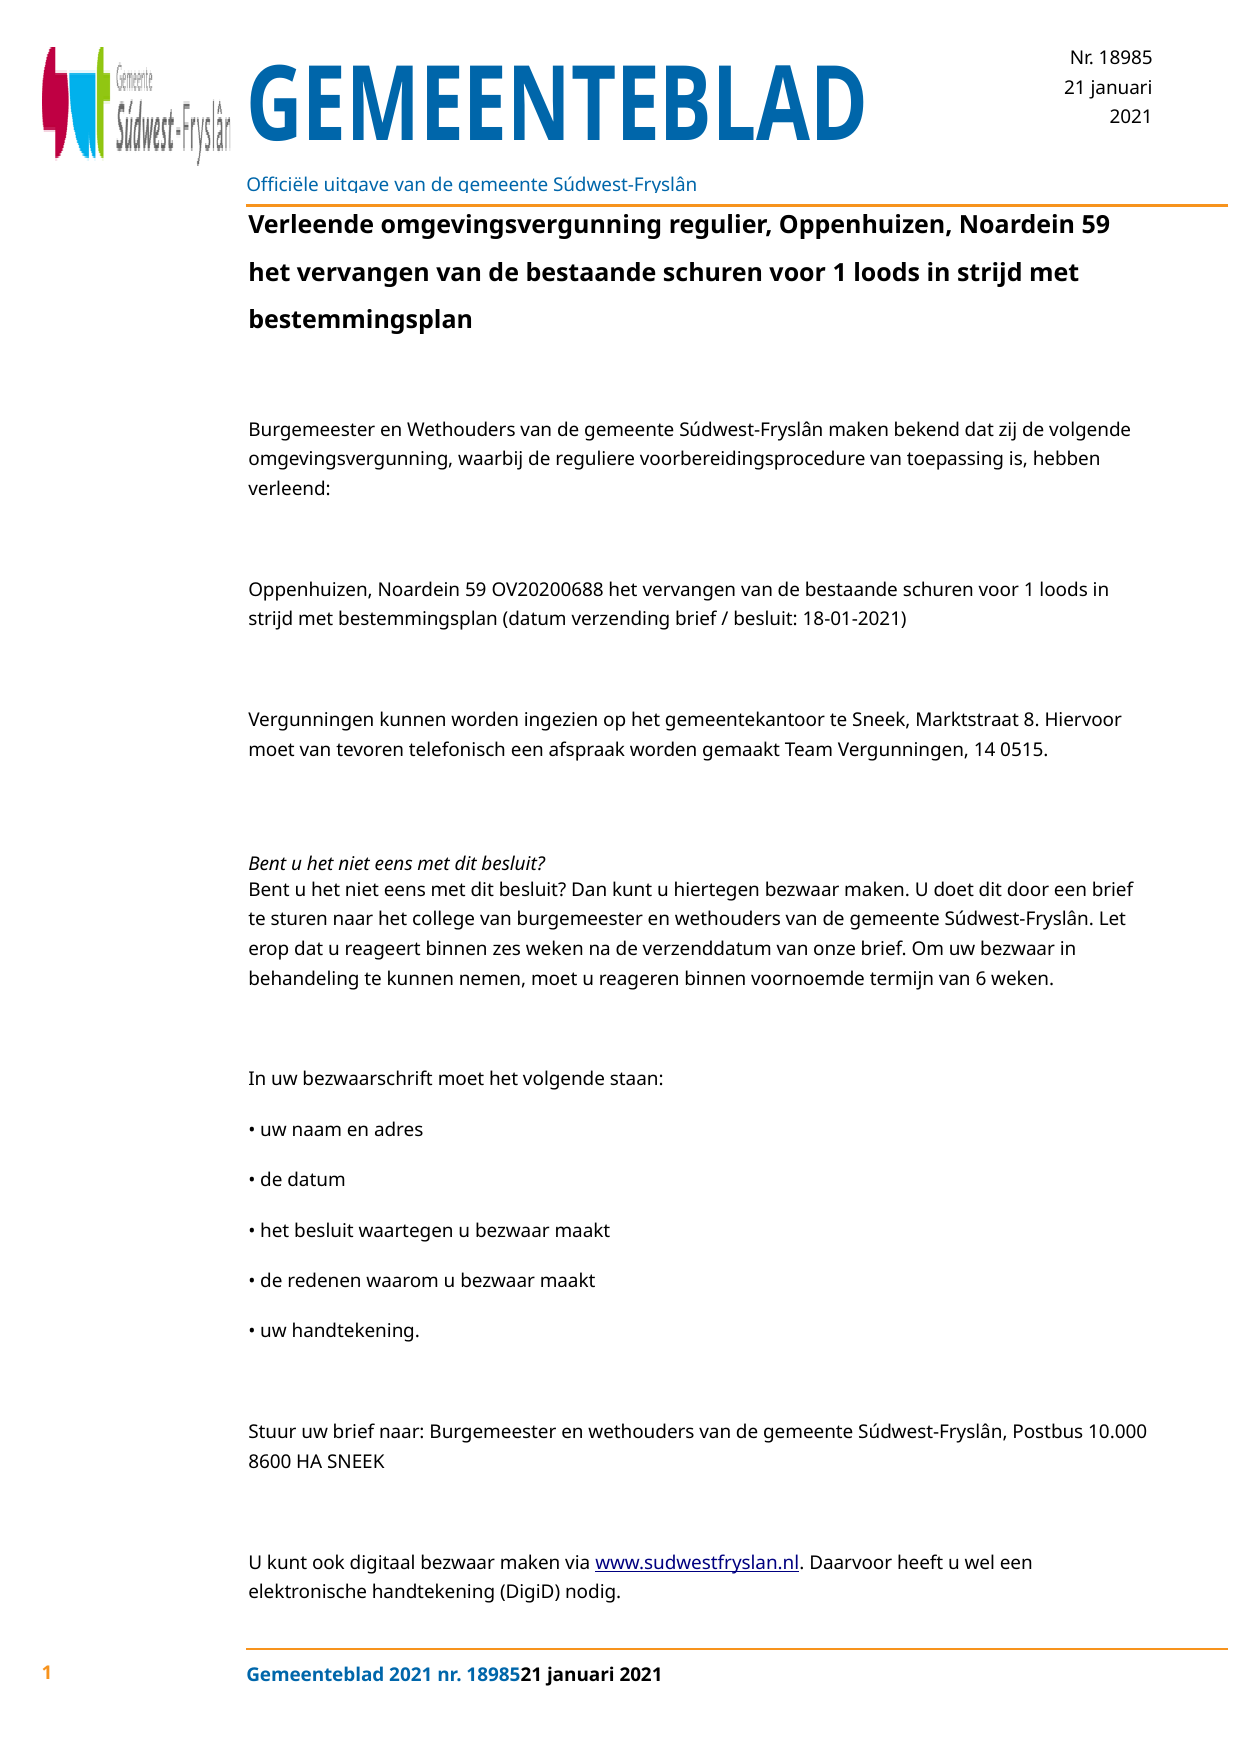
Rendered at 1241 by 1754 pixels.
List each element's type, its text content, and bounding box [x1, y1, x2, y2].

text Verleende omgevingsvergunning regulier, Oppenhuizen, Noardein 59 het vervangen van de bestaande schuren voor 1 loods in strijd met bestemmingsplan [248, 207, 1152, 336]
text Oppenhuizen, Noardein 59 OV20200688 het vervangen van de bestaande schuren voor 1 loods in strijd met bestemmingsplan (datum verzending brief / besluit: 18-01-2021) [248, 576, 1152, 631]
text Bent u het niet eens met dit besluit? [248, 850, 1152, 876]
text • de redenen waarom u bezwaar maakt [248, 1267, 1152, 1293]
text • het besluit waartegen u bezwaar maakt [248, 1217, 1152, 1243]
picture [41, 47, 231, 172]
text Stuur uw brief naar: Burgemeester en wethouders van de gemeente Súdwest-Fryslân, Postbus 10.000 8600 HA SNEEK [248, 1418, 1152, 1474]
text • de datum [248, 1166, 1152, 1192]
text U kunt ook digitaal bezwaar maken via www.sudwestfryslan.nl. Daarvoor heeft u wel een elektronische handtekening (DigiD) nodig. [248, 1549, 1152, 1604]
text Vergunningen kunnen worden ingezien op het gemeentekantoor te Sneek, Marktstraat 8. Hiervoor moet van tevoren telefonisch een afspraak worden gemaakt Team Vergunningen, 14 0515. [248, 706, 1152, 762]
text Bent u het niet eens met dit besluit? Dan kunt u hiertegen bezwaar maken. U doet dit door een brief te sturen naar het college van burgemeester en wethouders van de gemeente Súdwest-Fryslân. Let erop dat u reageert binnen zes weken na de verzenddatum van onze brief. Om uw bezwaar in behandeling te kunnen nemen, moet u reageren binnen voornoemde termijn van 6 weken. [248, 876, 1152, 991]
text In uw bezwaarschrift moet het volgende staan: [248, 1066, 1152, 1091]
text • uw handtekening. [248, 1318, 1152, 1343]
text • uw naam en adres [248, 1116, 1152, 1142]
text Burgemeester en Wethouders van de gemeente Súdwest-Fryslân maken bekend dat zij de volgende omgevingsvergunning, waarbij de reguliere voorbereidingsprocedure van toepassing is, hebben verleend: [248, 416, 1152, 501]
